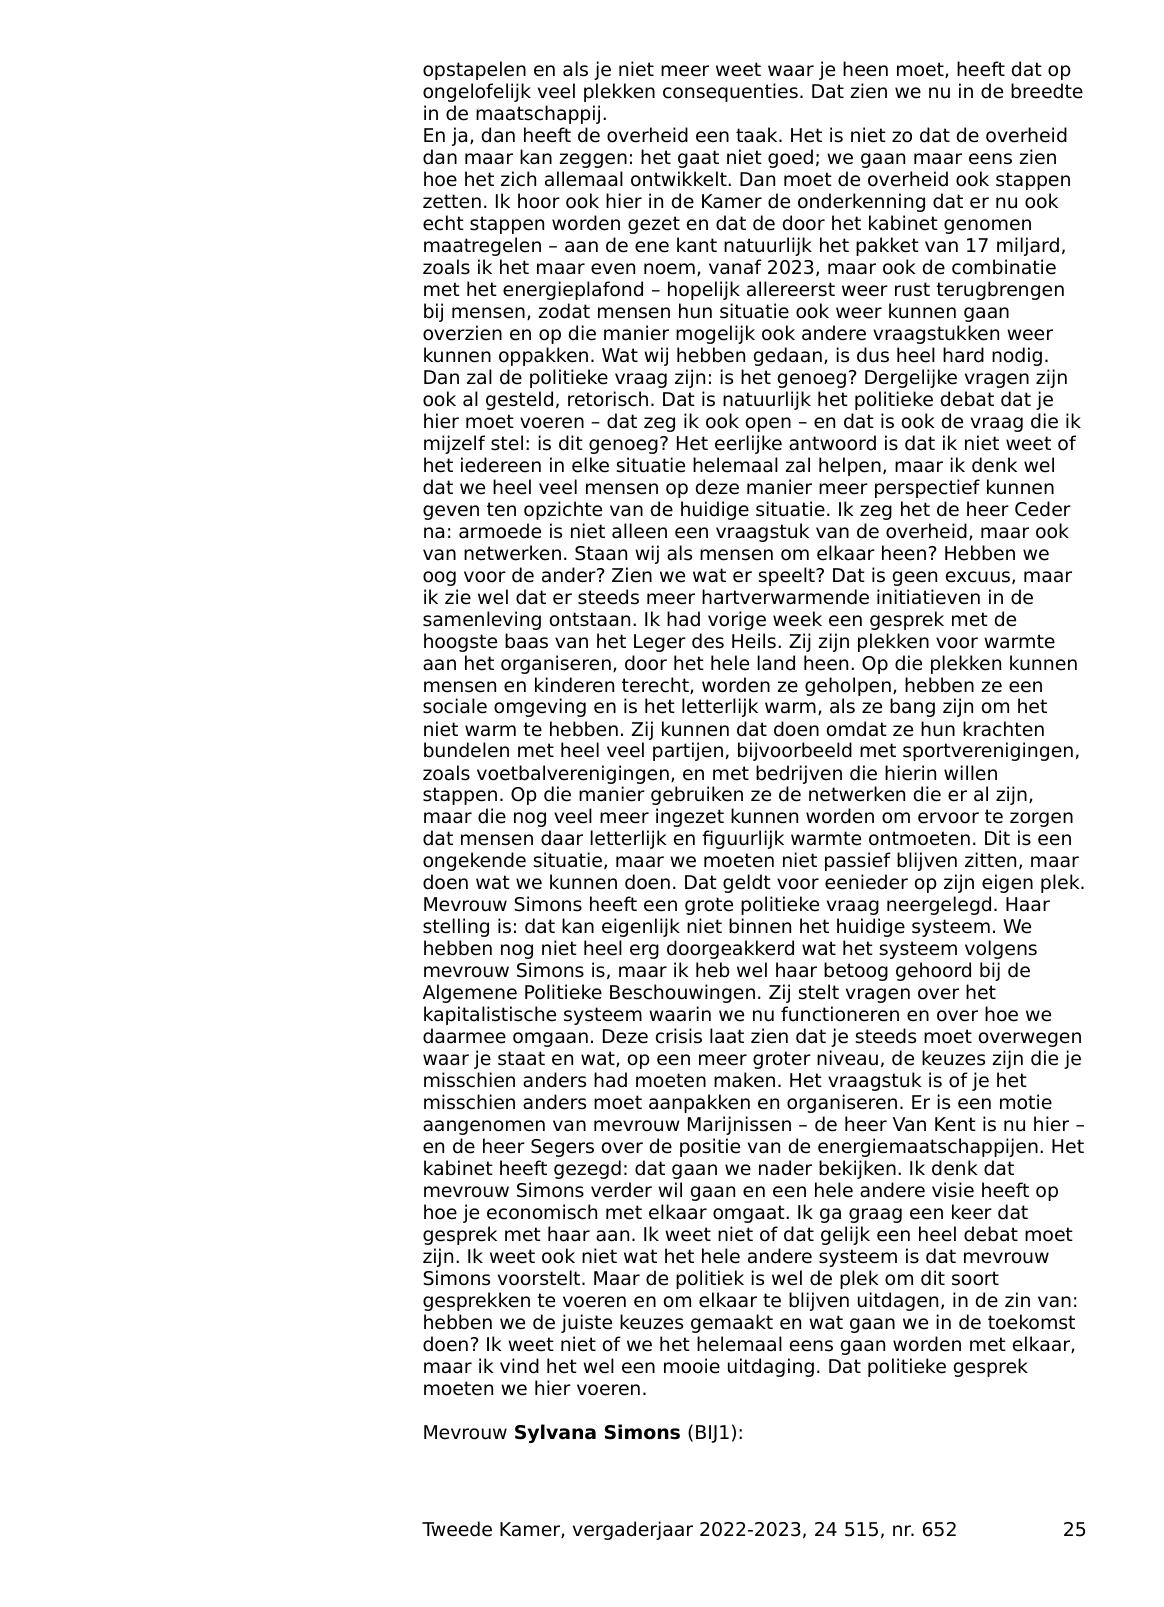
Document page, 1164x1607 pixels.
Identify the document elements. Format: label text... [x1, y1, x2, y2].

text Mevrouw Simons heeft een grote politieke vraag neergelegd. Haar stelling is: dat kan eigenlijk niet binnen het huidige systeem. We hebben nog niet heel erg doorgeakkerd wat het systeem volgens mevrouw Simons is, maar ik heb wel haar betoog gehoord bij de Algemene Politieke Beschouwingen. Zij stelt vragen over het kapitalistische systeem waarin we nu functioneren en over hoe we daarmee omgaan. Deze crisis laat zien dat je steeds moet overwegen waar je staat en wat, op een meer groter niveau, de keuzes zijn die je misschien anders had moeten maken. Het vraagstuk is of je het misschien anders moet aanpakken en organiseren. Er is een motie aangenomen van mevrouw Marijnissen – de heer Van Kent is nu hier – en de heer Segers over de positie van de energiemaatschappijen. Het kabinet heeft gezegd: dat gaan we nader bekijken. Ik denk dat mevrouw Simons verder wil gaan en een hele andere visie heeft op hoe je economisch met elkaar omgaat. Ik ga graag een keer dat gesprek met haar aan. Ik weet niet of dat gelijk een heel debat moet zijn. Ik weet ook niet wat het hele andere systeem is dat mevrouw Simons voorstelt. Maar de politiek is wel de plek om dit soort gesprekken te voeren en om elkaar te blijven uitdagen, in de zin van: hebben we de juiste keuzes gemaakt en wat gaan we in de toekomst doen? Ik weet niet of we het helemaal eens gaan worden met elkaar, maar ik vind het wel een mooie uitdaging. Dat politieke gesprek moeten we hier voeren. [422, 894, 1087, 1400]
text opstapelen en als je niet meer weet waar je heen moet, heeft dat op ongelofelijk veel plekken consequenties. Dat zien we nu in de breedte in de maatschappij. [422, 59, 1087, 125]
text En ja, dan heeft de overheid een taak. Het is niet zo dat de overheid dan maar kan zeggen: het gaat niet goed; we gaan maar eens zien hoe het zich allemaal ontwikkelt. Dan moet de overheid ook stappen zetten. Ik hoor ook hier in de Kamer de onderkenning dat er nu ook echt stappen worden gezet en dat de door het kabinet genomen maatregelen – aan de ene kant natuurlijk het pakket van 17 miljard, zoals ik het maar even noem, vanaf 2023, maar ook de combinatie met het energieplafond – hopelijk allereerst weer rust terugbrengen bij mensen, zodat mensen hun situatie ook weer kunnen gaan overzien en op die manier mogelijk ook andere vraagstukken weer kunnen oppakken. Wat wij hebben gedaan, is dus heel hard nodig. [422, 125, 1087, 367]
text Dan zal de politieke vraag zijn: is het genoeg? Dergelijke vragen zijn ook al gesteld, retorisch. Dat is natuurlijk het politieke debat dat je hier moet voeren – dat zeg ik ook open – en dat is ook de vraag die ik mijzelf stel: is dit genoeg? Het eerlijke antwoord is dat ik niet weet of het iedereen in elke situatie helemaal zal helpen, maar ik denk wel dat we heel veel mensen op deze manier meer perspectief kunnen geven ten opzichte van de huidige situatie. Ik zeg het de heer Ceder na: armoede is niet alleen een vraagstuk van de overheid, maar ook van netwerken. Staan wij als mensen om elkaar heen? Hebben we oog voor de ander? Zien we wat er speelt? Dat is geen excuus, maar ik zie wel dat er steeds meer hartverwarmende initiatieven in de samenleving ontstaan. Ik had vorige week een gesprek met de hoogste baas van het Leger des Heils. Zij zijn plekken voor warmte aan het organiseren, door het hele land heen. Op die plekken kunnen mensen en kinderen terecht, worden ze geholpen, hebben ze een sociale omgeving en is het letterlijk warm, als ze bang zijn om het niet warm te hebben. Zij kunnen dat doen omdat ze hun krachten bundelen met heel veel partijen, bijvoorbeeld met sportverenigingen, zoals voetbalverenigingen, en met bedrijven die hierin willen stappen. Op die manier gebruiken ze de netwerken die er al zijn, maar die nog veel meer ingezet kunnen worden om ervoor te zorgen dat mensen daar letterlijk en figuurlijk warmte ontmoeten. Dit is een ongekende situatie, maar we moeten niet passief blijven zitten, maar doen wat we kunnen doen. Dat geldt voor eenieder op zijn eigen plek. [422, 367, 1087, 894]
text Mevrouw Sylvana Simons (BIJ1): [422, 1422, 1087, 1444]
